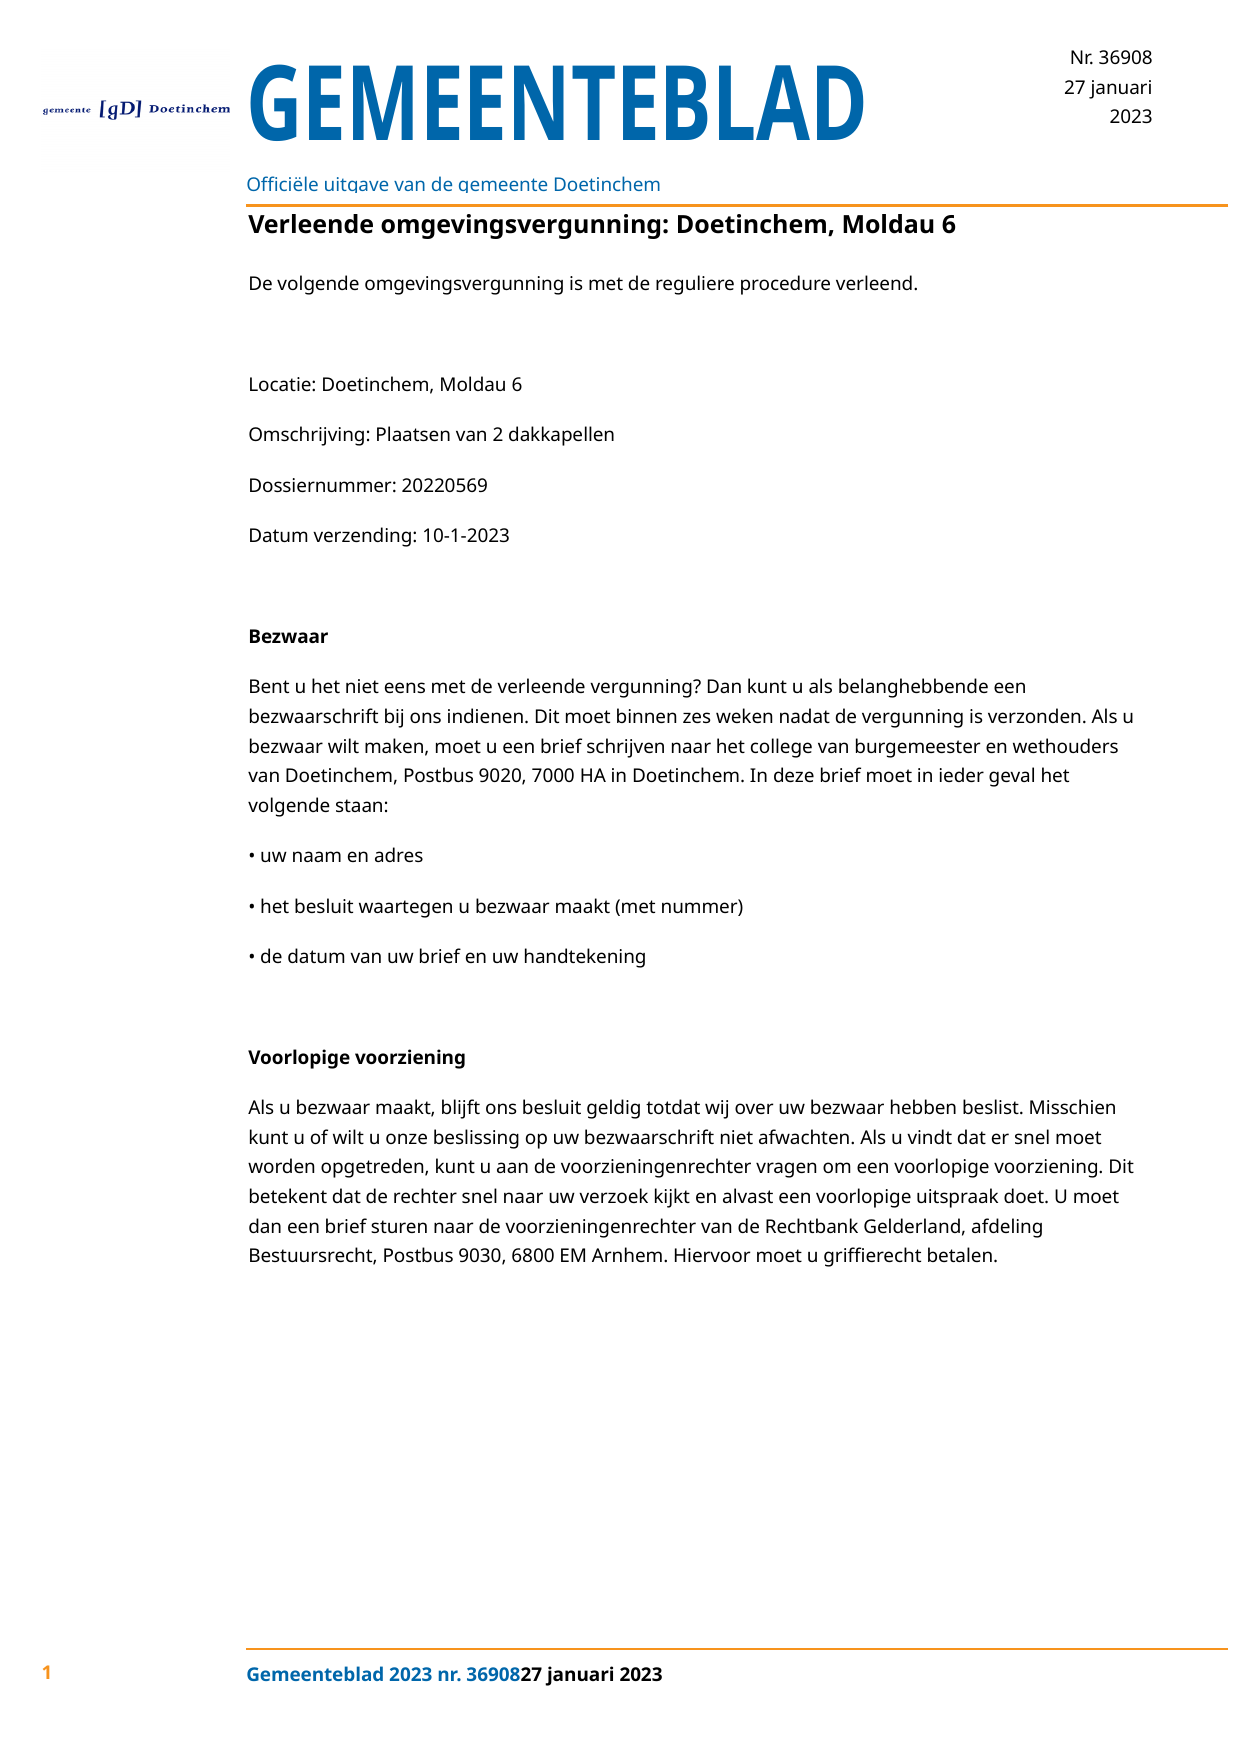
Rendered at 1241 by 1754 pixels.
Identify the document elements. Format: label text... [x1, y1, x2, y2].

text • de datum van uw brief en uw handtekening [248, 943, 1152, 969]
text Bent u het niet eens met de verleende vergunning? Dan kunt u als belanghebbende een bezwaarschrift bij ons indienen. Dit moet binnen zes weken nadat de vergunning is verzonden. Als u bezwaar wilt maken, moet u een brief schrijven naar het college van burgemeester en wethouders van Doetinchem, Postbus 9020, 7000 HA in Doetinchem. In deze brief moet in ieder geval het volgende staan: [248, 674, 1152, 818]
text Locatie: Doetinchem, Moldau 6 [248, 371, 1152, 397]
text • uw naam en adres [248, 842, 1152, 868]
text Verleende omgevingsvergunning: Doetinchem, Moldau 6 [248, 207, 1152, 241]
text Bezwaar [248, 623, 1152, 649]
text Dossiernummer: 20220569 [248, 472, 1152, 498]
text • het besluit waartegen u bezwaar maakt (met nummer) [248, 893, 1152, 918]
text Als u bezwaar maakt, blijft ons besluit geldig totdat wij over uw bezwaar hebben beslist. Misschien kunt u of wilt u onze beslissing op uw bezwaarschrift niet afwachten. Als u vindt dat er snel moet worden opgetreden, kunt u aan de voorzieningenrechter vragen om een voorlopige voorziening. Dit betekent dat de rechter snel naar uw verzoek kijkt en alvast een voorlopige uitspraak doet. U moet dan een brief sturen naar de voorzieningenrechter van de Rechtbank Gelderland, afdeling Bestuursrecht, Postbus 9030, 6800 EM Arnhem. Hiervoor moet u griffierecht betalen. [248, 1094, 1152, 1268]
text Omschrijving: Plaatsen van 2 dakkapellen [248, 422, 1152, 447]
text Datum verzending: 10-1-2023 [248, 522, 1152, 548]
text De volgende omgevingsvergunning is met de reguliere procedure verleend. [248, 270, 1152, 296]
picture [41, 47, 231, 172]
text Voorlopige voorziening [248, 1044, 1152, 1070]
